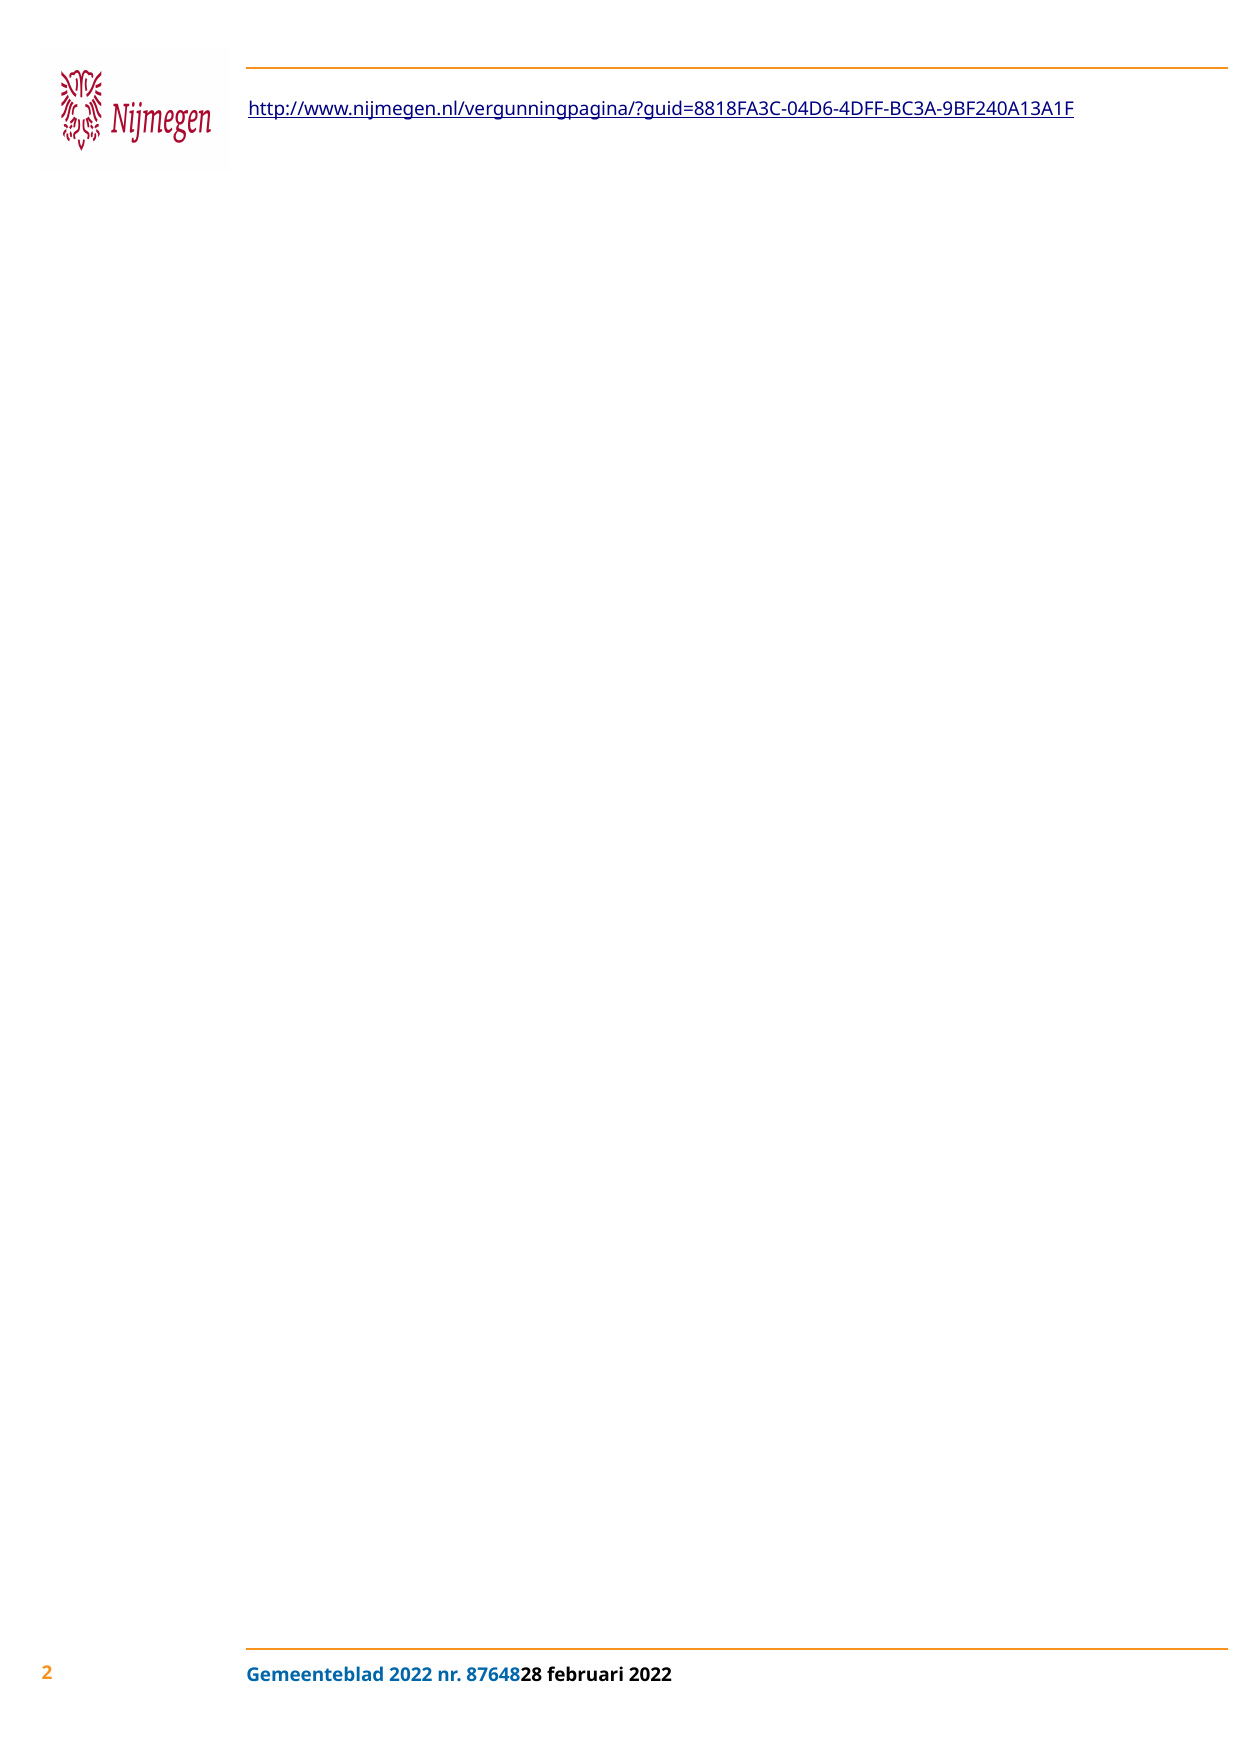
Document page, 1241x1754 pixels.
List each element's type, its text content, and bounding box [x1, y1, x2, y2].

text http://www.nijmegen.nl/vergunningpagina/?guid=8818FA3C-04D6-4DFF-BC3A-9BF240A13A1F [248, 95, 1152, 121]
picture [41, 47, 231, 172]
